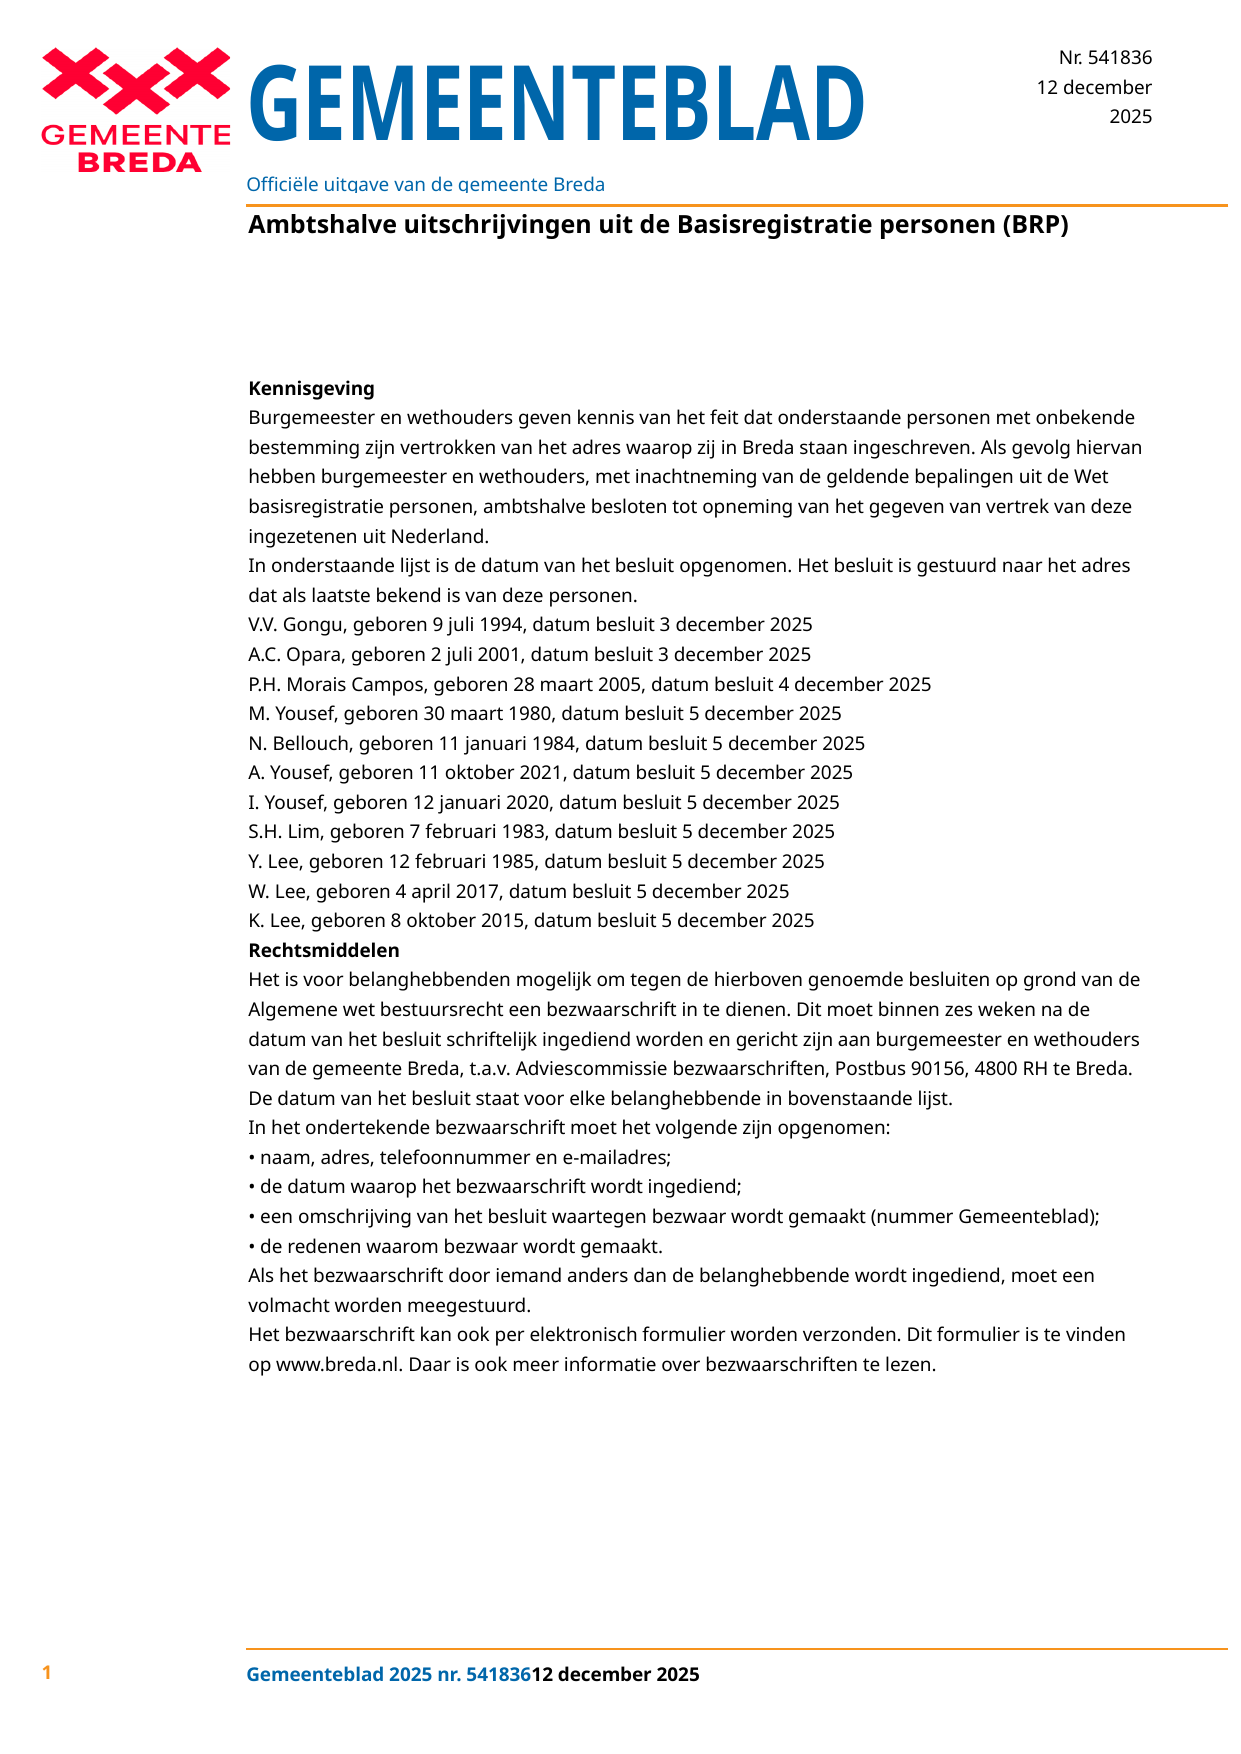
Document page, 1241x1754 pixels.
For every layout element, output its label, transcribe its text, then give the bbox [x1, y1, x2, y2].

text S.H. Lim, geboren 7 februari 1983, datum besluit 5 december 2025 [248, 819, 1152, 844]
text • een omschrijving van het besluit waartegen bezwaar wordt gemaakt (nummer Gemeenteblad); [248, 1203, 1152, 1229]
text Rechtsmiddelen [248, 937, 1152, 963]
text P.H. Morais Campos, geboren 28 maart 2005, datum besluit 4 december 2025 [248, 671, 1152, 696]
text I. Yousef, geboren 12 januari 2020, datum besluit 5 december 2025 [248, 789, 1152, 815]
text A. Yousef, geboren 11 oktober 2021, datum besluit 5 december 2025 [248, 759, 1152, 785]
text W. Lee, geboren 4 april 2017, datum besluit 5 december 2025 [248, 878, 1152, 903]
text • naam, adres, telefoonnummer en e-mailadres; [248, 1144, 1152, 1170]
text N. Bellouch, geboren 11 januari 1984, datum besluit 5 december 2025 [248, 730, 1152, 756]
text • de redenen waarom bezwaar wordt gemaakt. [248, 1233, 1152, 1258]
text A.C. Opara, geboren 2 juli 2001, datum besluit 3 december 2025 [248, 641, 1152, 667]
text Kennisgeving [248, 375, 1152, 401]
text Ambtshalve uitschrijvingen uit de Basisregistratie personen (BRP) [248, 207, 1152, 241]
text Burgemeester en wethouders geven kennis van het feit dat onderstaande personen met onbekende bestemming zijn vertrokken van het adres waarop zij in Breda staan ingeschreven. Als gevolg hiervan hebben burgemeester en wethouders, met inachtneming van de geldende bepalingen uit de Wet basisregistratie personen, ambtshalve besloten tot opneming van het gegeven van vertrek van deze ingezetenen uit Nederland. [248, 404, 1152, 548]
text Y. Lee, geboren 12 februari 1985, datum besluit 5 december 2025 [248, 848, 1152, 874]
text M. Yousef, geboren 30 maart 1980, datum besluit 5 december 2025 [248, 700, 1152, 726]
text • de datum waarop het bezwaarschrift wordt ingediend; [248, 1174, 1152, 1199]
picture [41, 47, 231, 172]
text Als het bezwaarschrift door iemand anders dan de belanghebbende wordt ingediend, moet een volmacht worden meegestuurd. [248, 1262, 1152, 1318]
text V.V. Gongu, geboren 9 juli 1994, datum besluit 3 december 2025 [248, 612, 1152, 637]
text In het ondertekende bezwaarschrift moet het volgende zijn opgenomen: [248, 1114, 1152, 1140]
text K. Lee, geboren 8 oktober 2015, datum besluit 5 december 2025 [248, 907, 1152, 933]
text Het bezwaarschrift kan ook per elektronisch formulier worden verzonden. Dit formulier is te vinden op www.breda.nl. Daar is ook meer informatie over bezwaarschriften te lezen. [248, 1322, 1152, 1377]
text Het is voor belanghebbenden mogelijk om tegen de hierboven genoemde besluiten op grond van de Algemene wet bestuursrecht een bezwaarschrift in te dienen. Dit moet binnen zes weken na de datum van het besluit schriftelijk ingediend worden en gericht zijn aan burgemeester en wethouders van de gemeente Breda, t.a.v. Adviescommissie bezwaarschriften, Postbus 90156, 4800 RH te Breda. De datum van het besluit staat voor elke belanghebbende in bovenstaande lijst. [248, 967, 1152, 1111]
text In onderstaande lijst is de datum van het besluit opgenomen. Het besluit is gestuurd naar het adres dat als laatste bekend is van deze personen. [248, 552, 1152, 608]
